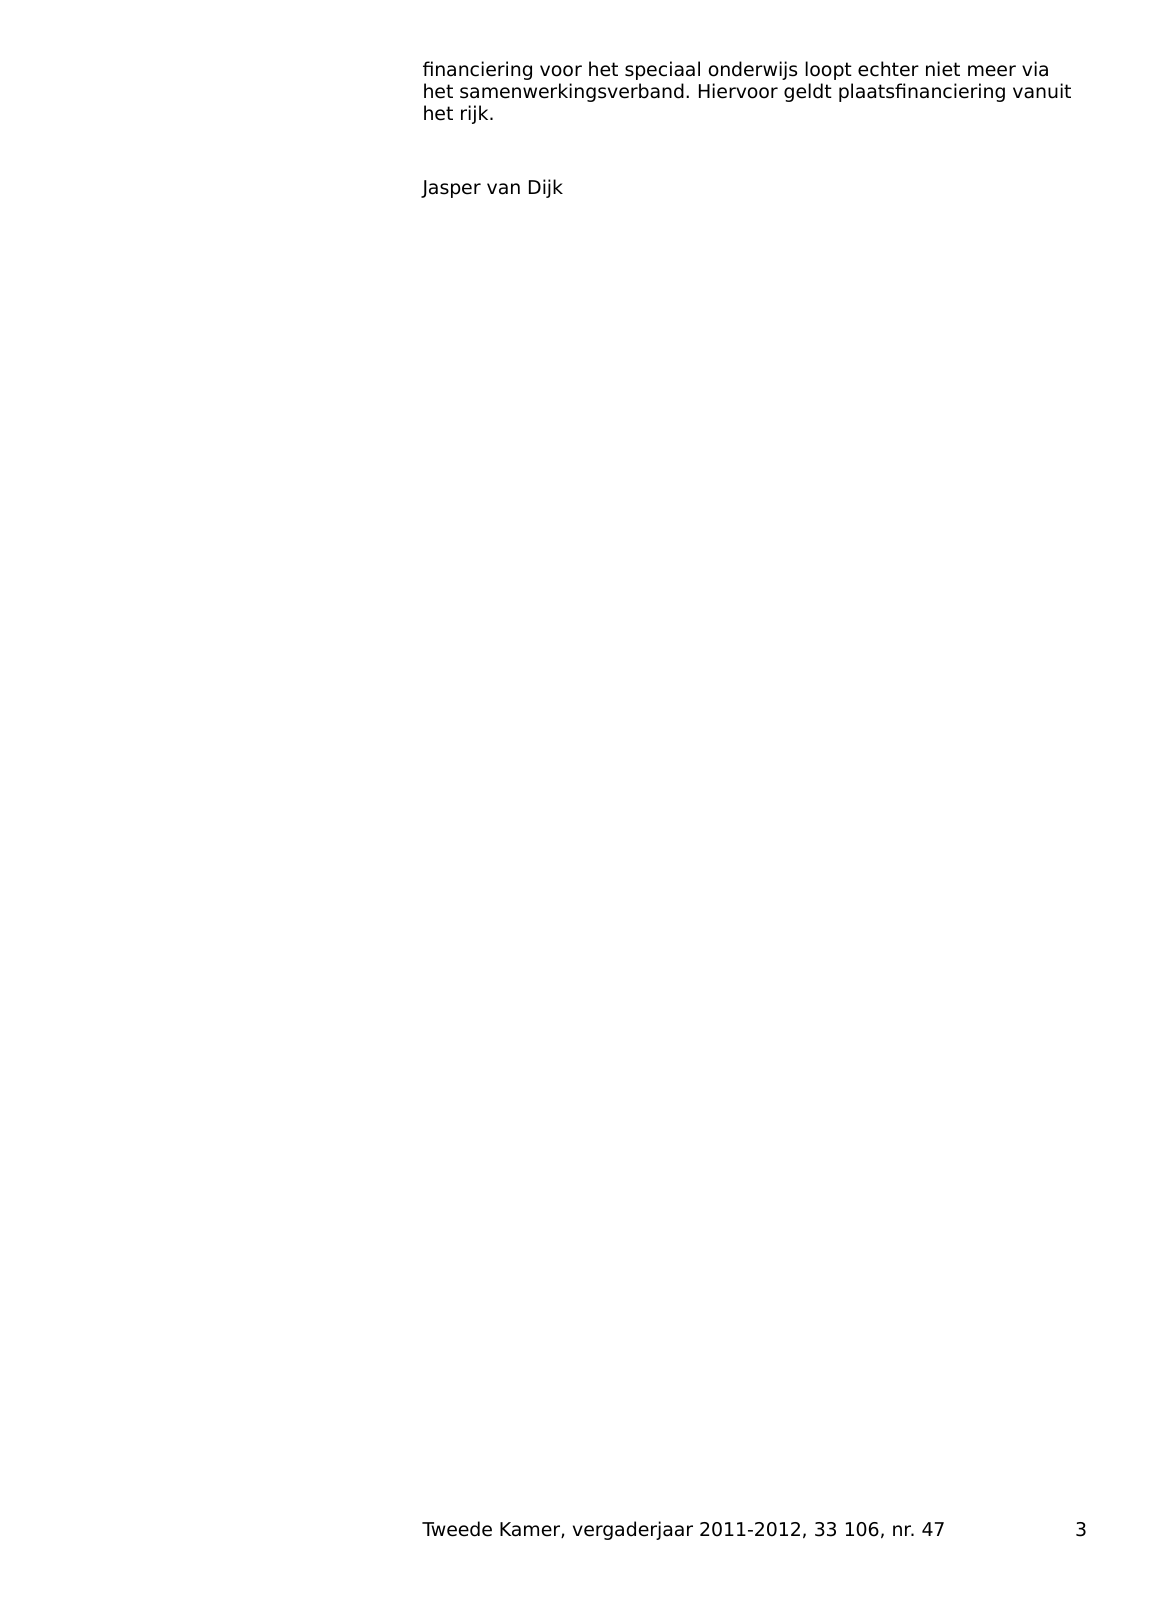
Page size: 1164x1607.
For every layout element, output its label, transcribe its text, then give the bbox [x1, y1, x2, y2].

text Jasper van Dijk [422, 155, 1087, 199]
text financiering voor het speciaal onderwijs loopt echter niet meer via het samenwerkingsverband. Hiervoor geldt plaatsfinanciering vanuit het rijk. [422, 59, 1087, 125]
